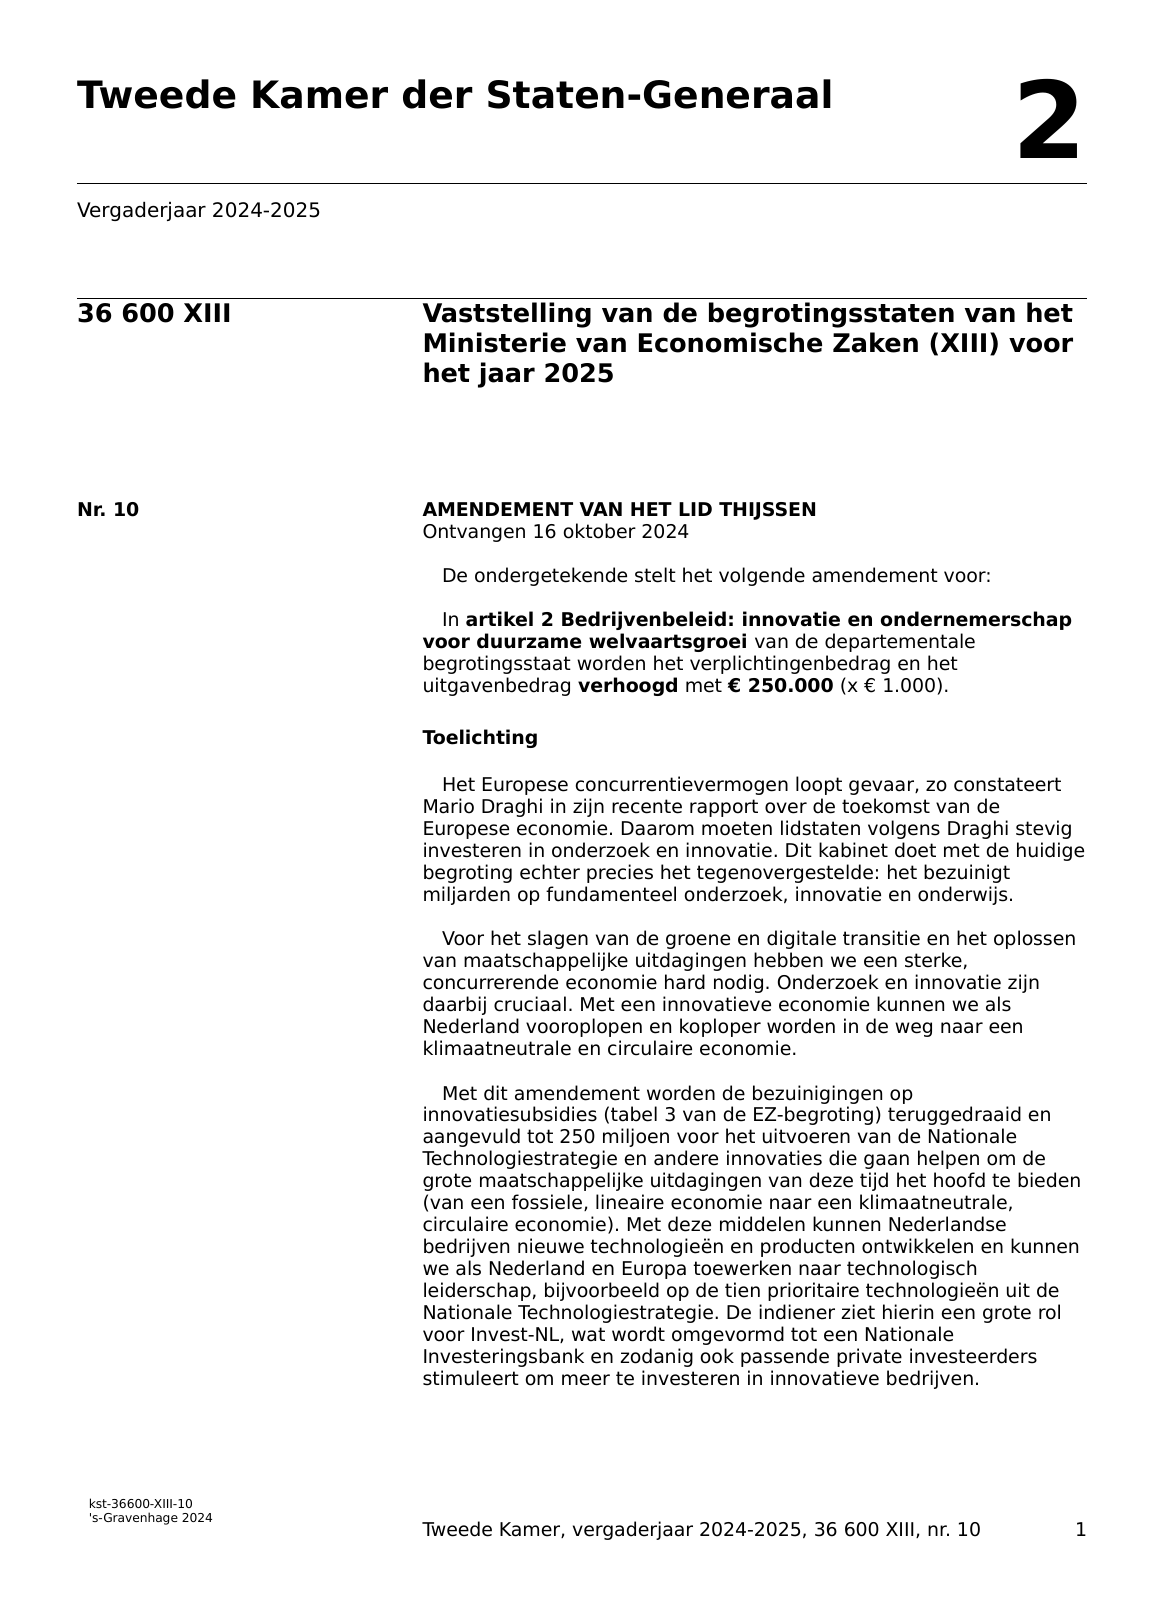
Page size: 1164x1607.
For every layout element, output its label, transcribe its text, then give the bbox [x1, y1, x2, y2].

text kst-36600-XIII-10 [88, 1497, 323, 1511]
table_cell Vergaderjaar 2024-2025 [77, 184, 1087, 298]
text In artikel 2 Bedrĳvenbeleid: innovatie en ondernemerschap voor duurzame welvaartsgroei van de departementale begrotingsstaat worden het verplichtingenbedrag en het uitgavenbedrag verhoogd met € 250.000 (x € 1.000). [422, 609, 1087, 697]
text Voor het slagen van de groene en digitale transitie en het oplossen van maatschappelijke uitdagingen hebben we een sterke, concurrerende economie hard nodig. Onderzoek en innovatie zijn daarbij cruciaal. Met een innovatieve economie kunnen we als Nederland vooroplopen en koploper worden in de weg naar een klimaatneutrale en circulaire economie. [422, 928, 1087, 1060]
text Het Europese concurrentievermogen loopt gevaar, zo constateert Mario Draghi in zijn recente rapport over de toekomst van de Europese economie. Daarom moeten lidstaten volgens Draghi stevig investeren in onderzoek en innovatie. Dit kabinet doet met de huidige begroting echter precies het tegenovergestelde: het bezuinigt miljarden op fundamenteel onderzoek, innovatie en onderwijs. [422, 774, 1087, 906]
table_header Tweede Kamer der Staten-Generaal [77, 59, 886, 183]
text Met dit amendement worden de bezuinigingen op innovatiesubsidies (tabel 3 van de EZ-begroting) teruggedraaid en aangevuld tot 250 miljoen voor het uitvoeren van de Nationale Technologiestrategie en andere innovaties die gaan helpen om de grote maatschappelijke uitdagingen van deze tijd het hoofd te bieden (van een fossiele, lineaire economie naar een klimaatneutrale, circulaire economie). Met deze middelen kunnen Nederlandse bedrijven nieuwe technologieën en producten ontwikkelen en kunnen we als Nederland en Europa toewerken naar technologisch leiderschap, bijvoorbeeld op de tien prioritaire technologieën uit de Nationale Technologiestrategie. De indiener ziet hierin een grote rol voor Invest-NL, wat wordt omgevormd tot een Nationale Investeringsbank en zodanig ook passende private investeerders stimuleert om meer te investeren in innovatieve bedrijven. [422, 1082, 1087, 1390]
subtitle Nr. 10 AMENDEMENT VAN HET LID THIJSSEN [77, 499, 1087, 521]
table_header 2 [886, 59, 1087, 183]
text De ondergetekende stelt het volgende amendement voor: [422, 565, 1087, 587]
subtitle Toelichting [422, 727, 1087, 749]
text 's-Gravenhage 2024 [88, 1511, 323, 1525]
text Ontvangen 16 oktober 2024 [422, 521, 1087, 543]
subtitle 36 600 XIII Vaststelling van de begrotingsstaten van het Ministerie van Economische Zaken (XIII) voor het jaar 2025 [77, 299, 1087, 388]
